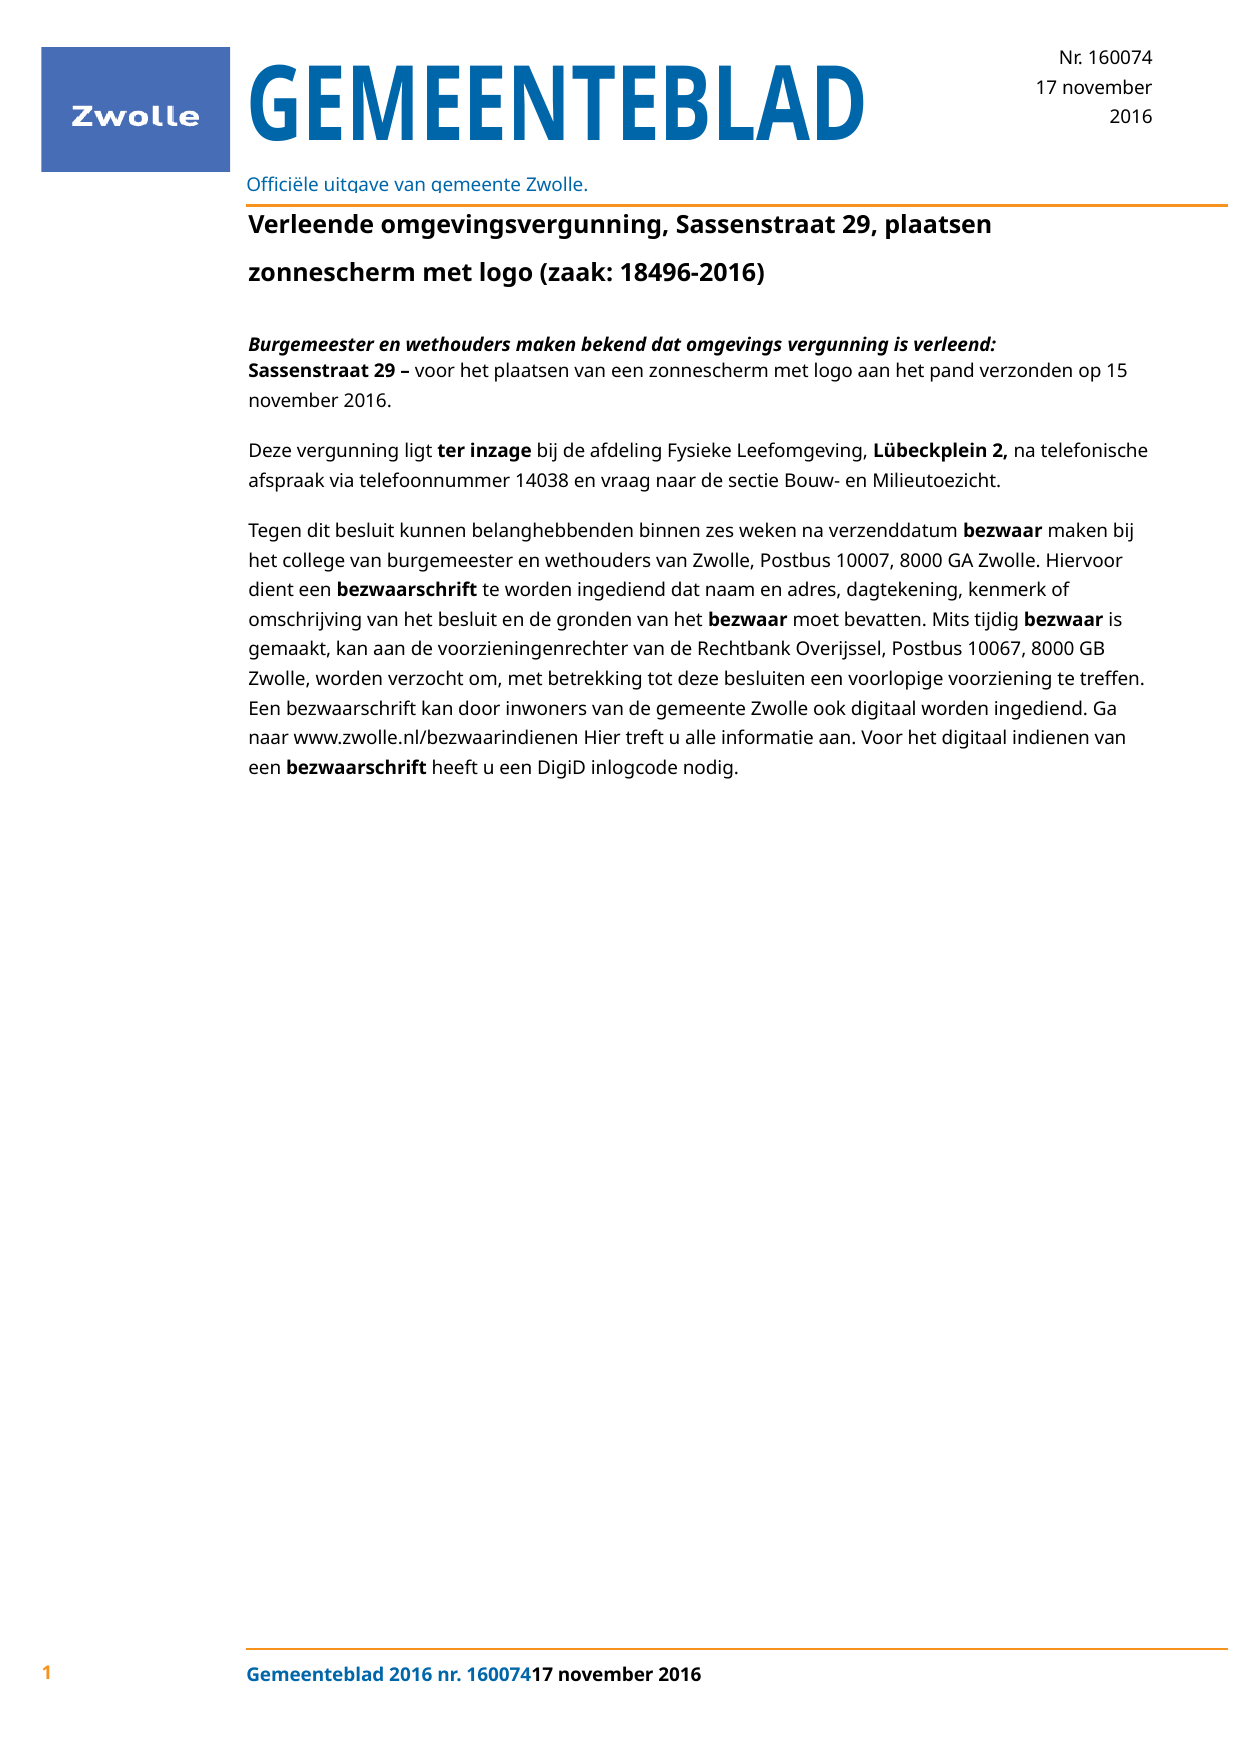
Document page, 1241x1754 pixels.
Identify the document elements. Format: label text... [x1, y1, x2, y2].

text Burgemeester en wethouders maken bekend dat omgevings vergunning is verleend: [248, 331, 1152, 357]
text Deze vergunning ligt ter inzage bij de afdeling Fysieke Leefomgeving, Lübeckplein 2, na telefonische afspraak via telefoonnummer 14038 en vraag naar de sectie Bouw- en Milieutoezicht. [248, 437, 1152, 492]
text Sassenstraat 29 – voor het plaatsen van een zonnescherm met logo aan het pand verzonden op 15 november 2016. [248, 357, 1152, 412]
picture [41, 47, 231, 172]
text Verleende omgevingsvergunning, Sassenstraat 29, plaatsen zonnescherm met logo (zaak: 18496-2016) [248, 207, 1152, 288]
text Tegen dit besluit kunnen belanghebbenden binnen zes weken na verzenddatum bezwaar maken bij het college van burgemeester en wethouders van Zwolle, Postbus 10007, 8000 GA Zwolle. Hiervoor dient een bezwaarschrift te worden ingediend dat naam en adres, dagtekening, kenmerk of omschrijving van het besluit en de gronden van het bezwaar moet bevatten. Mits tijdig bezwaar is gemaakt, kan aan de voorzieningenrechter van de Rechtbank Overijssel, Postbus 10067, 8000 GB Zwolle, worden verzocht om, met betrekking tot deze besluiten een voorlopige voorziening te treffen. Een bezwaarschrift kan door inwoners van de gemeente Zwolle ook digitaal worden ingediend. Ga naar www.zwolle.nl/bezwaarindienen Hier treft u alle informatie aan. Voor het digitaal indienen van een bezwaarschrift heeft u een DigiD inlogcode nodig. [248, 517, 1152, 779]
